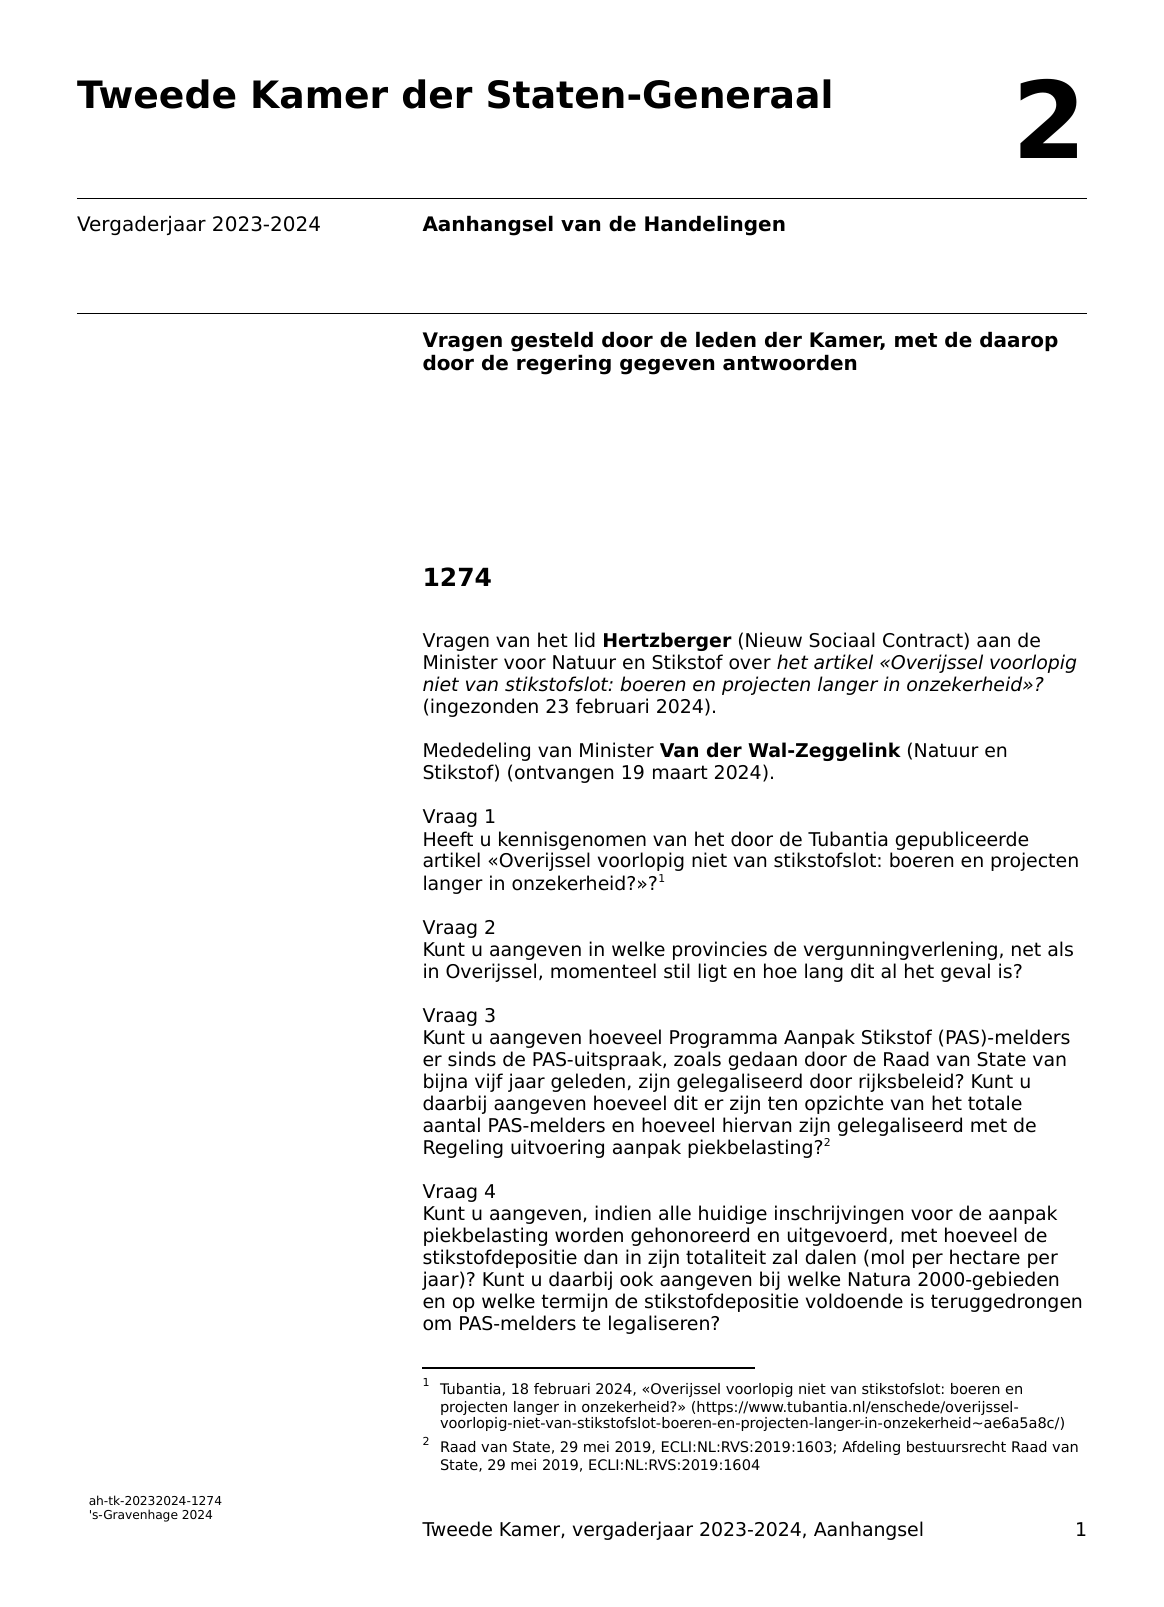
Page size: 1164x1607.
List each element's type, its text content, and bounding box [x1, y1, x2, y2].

table_header Tweede Kamer der Staten-Generaal [77, 59, 886, 198]
text Vraag 1 [422, 806, 1087, 828]
table_cell Aanhangsel van de Handelingen [422, 199, 1087, 313]
text Raad van State, 29 mei 2019, ECLI:NL:RVS:2019:1603; Afdeling bestuursrecht Raad van State, 29 mei 2019, ECLI:NL:RVS:2019:1604 [422, 1435, 1087, 1474]
text Tubantia, 18 februari 2024, «Overijssel voorlopig niet van stikstofslot: boeren en projecten langer in onzekerheid?» (https://www.tubantia.nl/enschede/overijssel-voorlopig-niet-van-stikstofslot-boeren-en-projecten-langer-in-onzekerheid~ae6a5a8c/) [422, 1377, 1087, 1432]
text Vraag 2 [422, 917, 1087, 938]
text ah-tk-20232024-1274 [88, 1494, 323, 1508]
text Kunt u aangeven, indien alle huidige inschrijvingen voor de aanpak piekbelasting worden gehonoreerd en uitgevoerd, met hoeveel de stikstofdepositie dan in zijn totaliteit zal dalen (mol per hectare per jaar)? Kunt u daarbij ook aangeven bij welke Natura 2000-gebieden en op welke termijn de stikstofdepositie voldoende is teruggedrongen om PAS-melders te legaliseren? [422, 1203, 1087, 1334]
text Vragen van het lid Hertzberger (Nieuw Sociaal Contract) aan de Minister voor Natuur en Stikstof over het artikel «Overijssel voorlopig niet van stikstofslot: boeren en projecten langer in onzekerheid»? (ingezonden 23 februari 2024). [422, 630, 1087, 718]
text 's-Gravenhage 2024 [88, 1508, 323, 1522]
text Heeft u kennisgenomen van het door de Tubantia gepubliceerde artikel «Overijssel voorlopig niet van stikstofslot: boeren en projecten langer in onzekerheid?»? [422, 828, 1087, 894]
text Vraag 4 [422, 1181, 1087, 1203]
text Mededeling van Minister Van der Wal-Zeggelink (Natuur en Stikstof) (ontvangen 19 maart 2024). [422, 740, 1087, 784]
table_header 2 [886, 59, 1087, 198]
table_cell Vergaderjaar 2023-2024 [77, 199, 422, 313]
table_cell Vragen gesteld door de leden der Kamer, met de daarop door de regering gegeven antwoorden [422, 314, 1087, 375]
text Kunt u aangeven hoeveel Programma Aanpak Stikstof (PAS)-melders er sinds de PAS-uitspraak, zoals gedaan door de Raad van State van bijna vijf jaar geleden, zijn gelegaliseerd door rijksbeleid? Kunt u daarbij aangeven hoeveel dit er zijn ten opzichte van het totale aantal PAS-melders en hoeveel hiervan zijn gelegaliseerd met de Regeling uitvoering aanpak piekbelasting? [422, 1027, 1087, 1158]
text 1274 [422, 563, 1087, 592]
table_cell [77, 314, 422, 375]
text Vraag 3 [422, 1005, 1087, 1027]
text Kunt u aangeven in welke provincies de vergunningverlening, net als in Overijssel, momenteel stil ligt en hoe lang dit al het geval is? [422, 938, 1087, 982]
